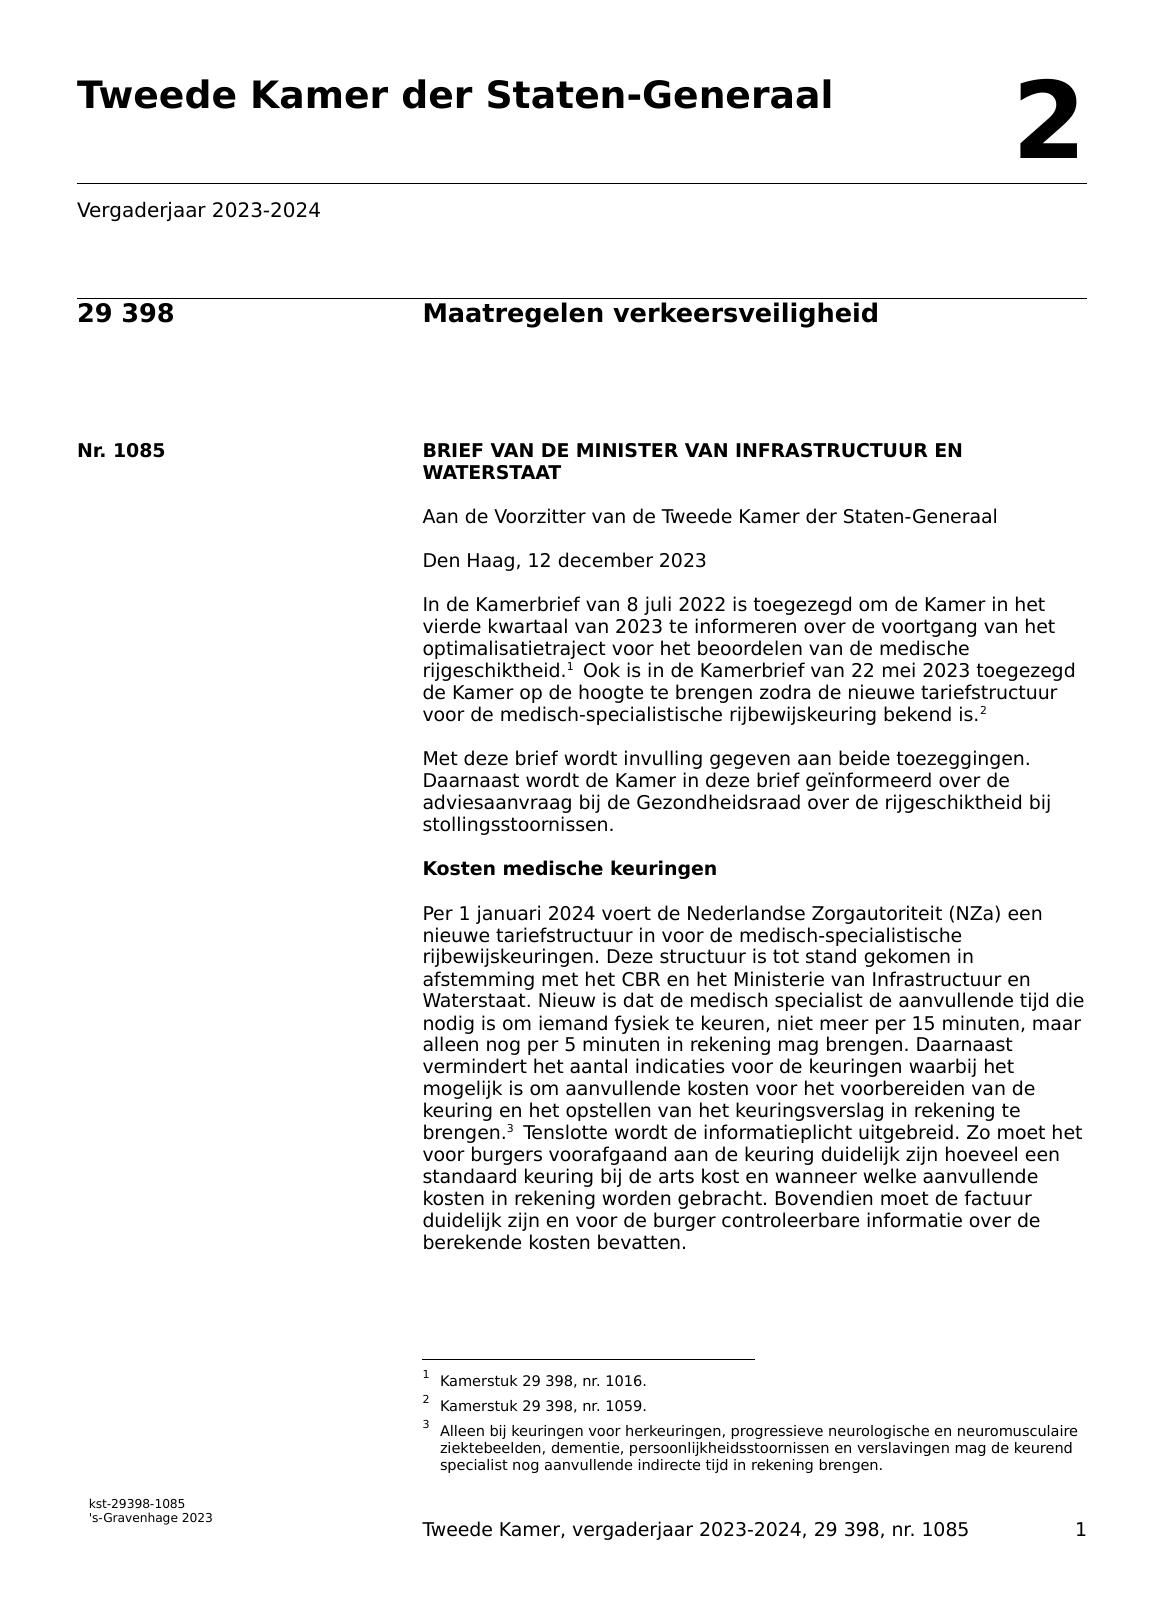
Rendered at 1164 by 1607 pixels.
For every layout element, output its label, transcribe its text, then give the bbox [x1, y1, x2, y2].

text Aan de Voorzitter van de Tweede Kamer der Staten-Generaal [422, 506, 1087, 528]
text Den Haag, 12 december 2023 [422, 550, 1087, 572]
table_header 2 [886, 59, 1087, 183]
text kst-29398-1085 [88, 1497, 323, 1511]
table_header Tweede Kamer der Staten-Generaal [77, 59, 886, 183]
text Kamerstuk 29 398, nr. 1059. [422, 1393, 1087, 1416]
subtitle Nr. 1085 BRIEF VAN DE MINISTER VAN INFRASTRUCTUUR EN WATERSTAAT [77, 440, 1087, 484]
text Kamerstuk 29 398, nr. 1016. [422, 1368, 1087, 1391]
text Daarnaast wordt de Kamer in deze brief geïnformeerd over de adviesaanvraag bij de Gezondheidsraad over de rijgeschiktheid bij stollingsstoornissen. [422, 770, 1087, 836]
text Met deze brief wordt invulling gegeven aan beide toezeggingen. [422, 748, 1087, 770]
subtitle Kosten medische keuringen [422, 858, 1087, 880]
text Alleen bij keuringen voor herkeuringen, progressieve neurologische en neuromusculaire ziektebeelden, dementie, persoonlijkheidsstoornissen en verslavingen mag de keurend specialist nog aanvullende indirecte tijd in rekening brengen. [422, 1418, 1087, 1474]
text In de Kamerbrief van 8 juli 2022 is toegezegd om de Kamer in het vierde kwartaal van 2023 te informeren over de voortgang van het optimalisatietraject voor het beoordelen van de medische rijgeschiktheid. Ook is in de Kamerbrief van 22 mei 2023 toegezegd de Kamer op de hoogte te brengen zodra de nieuwe tariefstructuur voor de medisch-specialistische rijbewijskeuring bekend is. [422, 594, 1087, 726]
text 's-Gravenhage 2023 [88, 1511, 323, 1525]
table_cell Vergaderjaar 2023-2024 [77, 184, 1087, 298]
text Per 1 januari 2024 voert de Nederlandse Zorgautoriteit (NZa) een nieuwe tariefstructuur in voor de medisch-specialistische rijbewijskeuringen. Deze structuur is tot stand gekomen in afstemming met het CBR en het Ministerie van Infrastructuur en Waterstaat. Nieuw is dat de medisch specialist de aanvullende tijd die nodig is om iemand fysiek te keuren, niet meer per 15 minuten, maar alleen nog per 5 minuten in rekening mag brengen. Daarnaast vermindert het aantal indicaties voor de keuringen waarbij het mogelijk is om aanvullende kosten voor het voorbereiden van de keuring en het opstellen van het keuringsverslag in rekening te brengen. Tenslotte wordt de informatieplicht uitgebreid. Zo moet het voor burgers voorafgaand aan de keuring duidelijk zijn hoeveel een standaard keuring bij de arts kost en wanneer welke aanvullende kosten in rekening worden gebracht. Bovendien moet de factuur duidelijk zijn en voor de burger controleerbare informatie over de berekende kosten bevatten. [422, 902, 1087, 1254]
subtitle 29 398 Maatregelen verkeersveiligheid [77, 299, 1087, 329]
